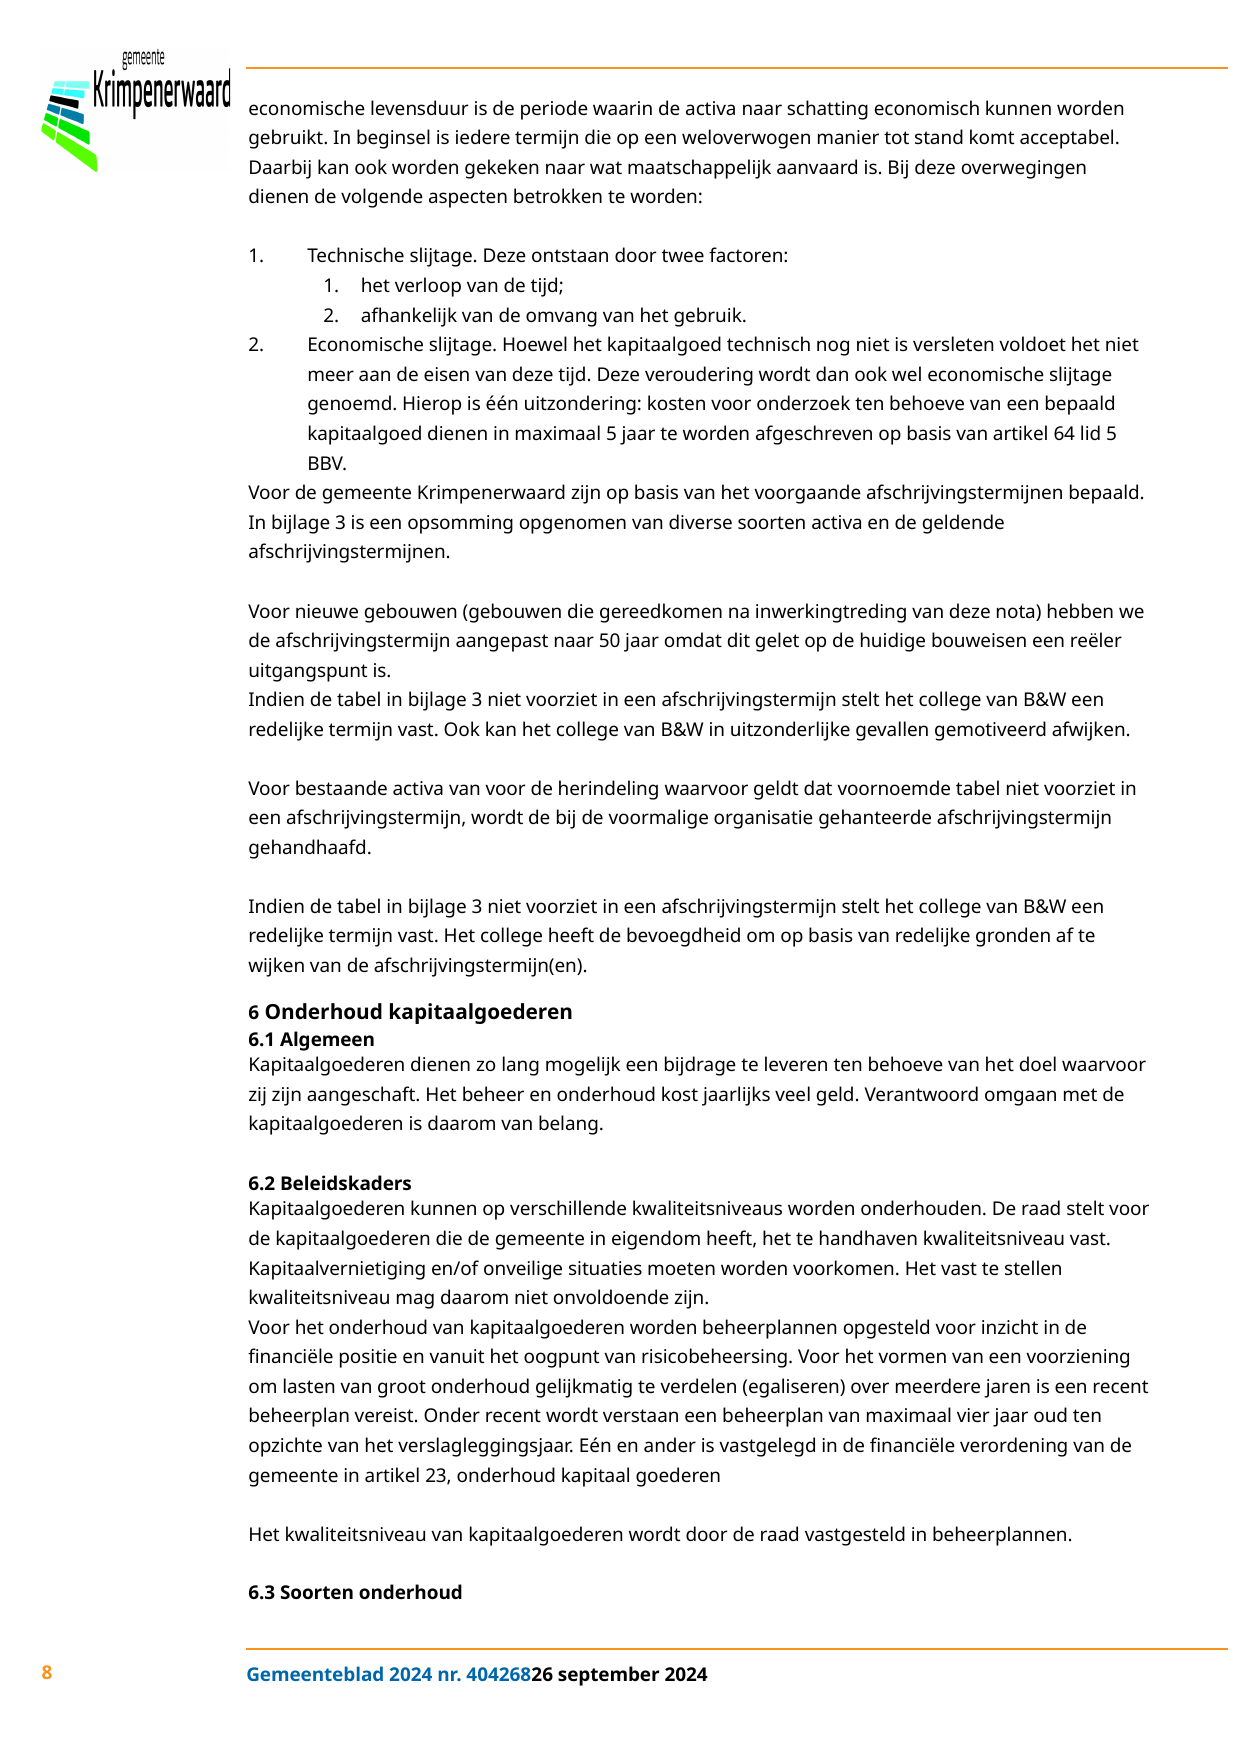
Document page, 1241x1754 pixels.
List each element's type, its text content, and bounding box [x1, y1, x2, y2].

text economische levensduur is de periode waarin de activa naar schatting economisch kunnen worden gebruikt. In beginsel is iedere termijn die op een weloverwogen manier tot stand komt acceptabel. Daarbij kan ook worden gekeken naar wat maatschappelijk aanvaard is. Bij deze overwegingen dienen de volgende aspecten betrokken te worden: [248, 95, 1152, 209]
table_header Voor nieuwe gebouwen (gebouwen die gereedkomen na inwerkingtreding van deze nota) hebben we de afschrijvingstermijn aangepast naar 50 jaar omdat dit gelet op de huidige bouweisen een reëler uitgangspunt is. Indien de tabel in bijlage 3 niet voorziet in een afschrijvingstermijn stelt het college van B&W een redelijke termijn vast. Ook kan het college van B&W in uitzonderlijke gevallen gemotiveerd afwijken. [248, 598, 1152, 742]
text Voor het onderhoud van kapitaalgoederen worden beheerplannen opgesteld voor inzicht in de financiële positie en vanuit het oogpunt van risicobeheersing. Voor het vormen van een voorziening om lasten van groot onderhoud gelijkmatig te verdelen (egaliseren) over meerdere jaren is een recent beheerplan vereist. Onder recent wordt verstaan een beheerplan van maximaal vier jaar oud ten opzichte van het verslagleggingsjaar. Eén en ander is vastgelegd in de financiële verordening van de gemeente in artikel 23, onderhoud kapitaal goederen [248, 1314, 1152, 1487]
text 6 Onderhoud kapitaalgoederen [248, 997, 1152, 1026]
picture [41, 47, 231, 172]
text Kapitaalgoederen kunnen op verschillende kwaliteitsniveaus worden onderhouden. De raad stelt voor de kapitaalgoederen die de gemeente in eigendom heeft, het te handhaven kwaliteitsniveau vast. Kapitaalvernietiging en/of onveilige situaties moeten worden voorkomen. Het vast te stellen kwaliteitsniveau mag daarom niet onvoldoende zijn. [248, 1196, 1152, 1310]
text Voor de gemeente Krimpenerwaard zijn op basis van het voorgaande afschrijvingstermijnen bepaald. In bijlage 3 is een opsomming opgenomen van diverse soorten activa en de geldende afschrijvingstermijnen. [248, 479, 1152, 564]
list Technische slijtage. Deze ontstaan door twee factoren: [248, 243, 1152, 268]
table_header Het kwaliteitsniveau van kapitaalgoederen wordt door de raad vastgesteld in beheerplannen. [248, 1521, 1152, 1547]
list afhankelijk van de omvang van het gebruik. [323, 302, 1152, 328]
list het verloop van de tijd; [323, 272, 1152, 298]
text 6.1 Algemeen [248, 1026, 1152, 1051]
text 6.3 Soorten onderhoud [248, 1579, 1152, 1605]
text Kapitaalgoederen dienen zo lang mogelijk een bijdrage te leveren ten behoeve van het doel waarvoor zij zijn aangeschaft. Het beheer en onderhoud kost jaarlijks veel geld. Verantwoord omgaan met de kapitaalgoederen is daarom van belang. [248, 1051, 1152, 1136]
list Economische slijtage. Hoewel het kapitaalgoed technisch nog niet is versleten voldoet het niet meer aan de eisen van deze tijd. Deze veroudering wordt dan ook wel economische slijtage genoemd. Hierop is één uitzondering: kosten voor onderzoek ten behoeve van een bepaald kapitaalgoed dienen in maximaal 5 jaar te worden afgeschreven op basis van artikel 64 lid 5 BBV. [248, 331, 1152, 476]
text 6.2 Beleidskaders [248, 1170, 1152, 1196]
table_header Voor bestaande activa van voor de herindeling waarvoor geldt dat voornoemde tabel niet voorziet in een afschrijvingstermijn, wordt de bij de voormalige organisatie gehanteerde afschrijvingstermijn gehandhaafd. Indien de tabel in bijlage 3 niet voorziet in een afschrijvingstermijn stelt het college van B&W een redelijke termijn vast. Het college heeft de bevoegdheid om op basis van redelijke gronden af te wijken van de afschrijvingstermijn(en). [248, 775, 1152, 978]
